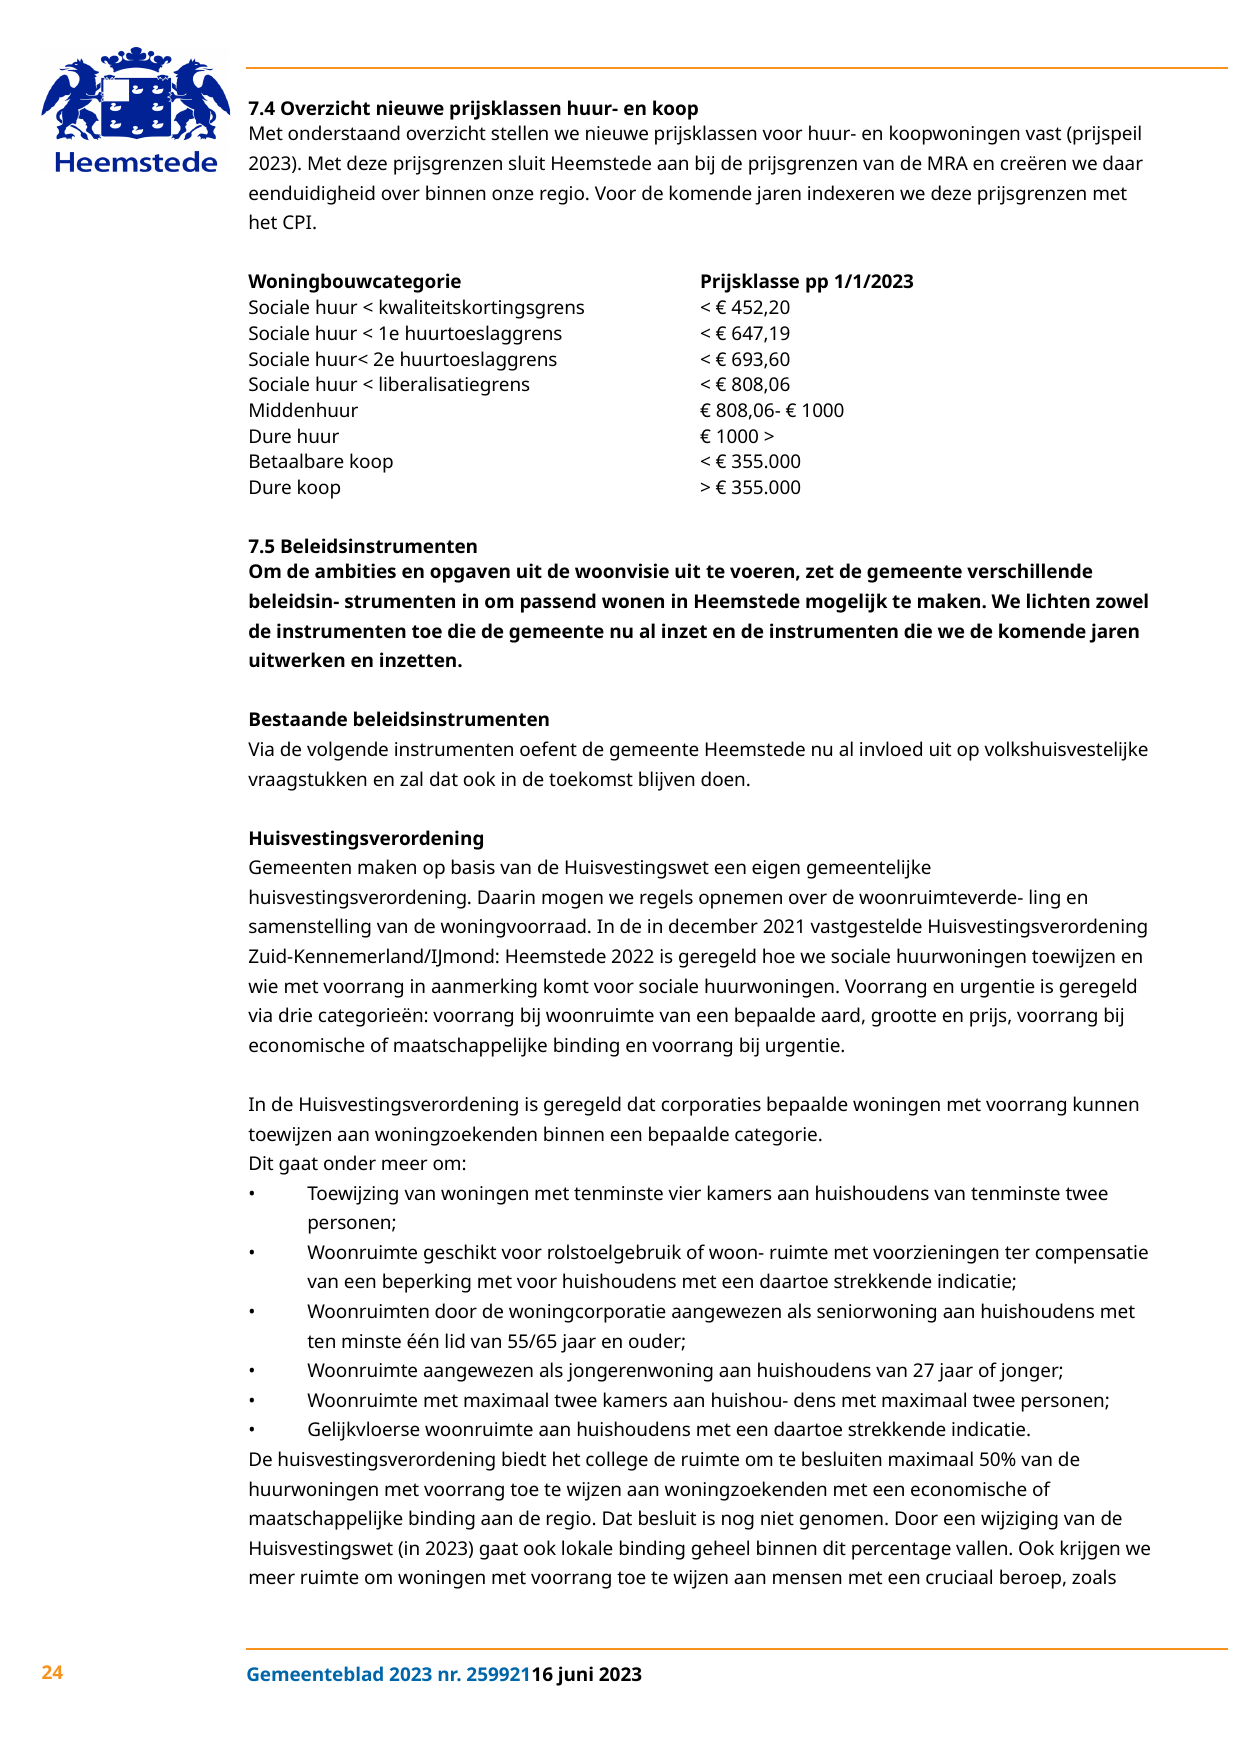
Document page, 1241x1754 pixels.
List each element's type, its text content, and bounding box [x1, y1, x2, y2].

table_cell Sociale huur< 2e huurtoeslaggrens [248, 346, 700, 371]
text 7.4 Overzicht nieuwe prijsklassen huur- en koop [248, 95, 1152, 121]
table_header Woningbouwcategorie [248, 269, 700, 294]
table_cell Dure koop [248, 474, 700, 500]
table_cell Sociale huur < liberalisatiegrens [248, 371, 700, 397]
table_cell < € 693,60 [700, 346, 1152, 371]
list Woonruimte geschikt voor rolstoelgebruik of woon- ruimte met voorzieningen ter compensatie van een beperking met voor huishoudens met een daartoe strekkende indicatie; [248, 1239, 1152, 1294]
list Gelijkvloerse woonruimte aan huishoudens met een daartoe strekkende indicatie. [248, 1417, 1152, 1442]
list Toewijzing van woningen met tenminste vier kamers aan huishoudens van tenminste twee personen; [248, 1180, 1152, 1235]
text 7.5 Beleidsinstrumenten [248, 533, 1152, 559]
table_header Prijsklasse pp 1/1/2023 [700, 269, 1152, 294]
table_cell € 808,06- € 1000 [700, 397, 1152, 423]
table_cell Sociale huur < kwaliteitskortingsgrens [248, 294, 700, 320]
table_cell < € 808,06 [700, 371, 1152, 397]
list Woonruimten door de woningcorporatie aangewezen als seniorwoning aan huishoudens met ten minste één lid van 55/65 jaar en ouder; [248, 1298, 1152, 1353]
table_cell Betaalbare koop [248, 449, 700, 474]
list Woonruimte aangewezen als jongerenwoning aan huishoudens van 27 jaar of jonger; [248, 1357, 1152, 1383]
text Dit gaat onder meer om: [248, 1150, 1152, 1176]
table_cell < € 355.000 [700, 449, 1152, 474]
text De huisvestingsverordening biedt het college de ruimte om te besluiten maximaal 50% van de huurwoningen met voorrang toe te wijzen aan woningzoekenden met een economische of maatschappelijke binding aan de regio. Dat besluit is nog niet genomen. Door een wijziging van de Huisvestingswet (in 2023) gaat ook lokale binding geheel binnen dit percentage vallen. Ook krijgen we meer ruimte om woningen met voorrang toe te wijzen aan mensen met een cruciaal beroep, zoals [248, 1446, 1152, 1590]
text Huisvestingsverordening [248, 825, 1152, 851]
table_cell < € 452,20 [700, 294, 1152, 320]
text Met onderstaand overzicht stellen we nieuwe prijsklassen voor huur- en koopwoningen vast (prijspeil 2023). Met deze prijsgrenzen sluit Heemstede aan bij de prijsgrenzen van de MRA en creëren we daar eenduidigheid over binnen onze regio. Voor de komende jaren indexeren we deze prijsgrenzen met het CPI. [248, 121, 1152, 235]
table_cell < € 647,19 [700, 320, 1152, 346]
table_cell € 1000 > [700, 423, 1152, 449]
text In de Huisvestingsverordening is geregeld dat corporaties bepaalde woningen met voorrang kunnen toewijzen aan woningzoekenden binnen een bepaalde categorie. [248, 1091, 1152, 1146]
text Bestaande beleidsinstrumenten [248, 707, 1152, 732]
picture [41, 47, 231, 172]
list Woonruimte met maximaal twee kamers aan huishou- dens met maximaal twee personen; [248, 1387, 1152, 1413]
text Om de ambities en opgaven uit de woonvisie uit te voeren, zet de gemeente verschillende beleidsin- strumenten in om passend wonen in Heemstede mogelijk te maken. We lichten zowel de instrumenten toe die de gemeente nu al inzet en de instrumenten die we de komende jaren uitwerken en inzetten. [248, 559, 1152, 673]
text Via de volgende instrumenten oefent de gemeente Heemstede nu al invloed uit op volkshuisvestelijke vraagstukken en zal dat ook in de toekomst blijven doen. [248, 736, 1152, 791]
table_cell Sociale huur < 1e huurtoeslaggrens [248, 320, 700, 346]
table_cell > € 355.000 [700, 474, 1152, 500]
table_cell Middenhuur [248, 397, 700, 423]
text Gemeenten maken op basis van de Huisvestingswet een eigen gemeentelijke huisvestingsverordening. Daarin mogen we regels opnemen over de woonruimteverde- ling en samenstelling van de woningvoorraad. In de in december 2021 vastgestelde Huisvestingsverordening Zuid-Kennemerland/IJmond: Heemstede 2022 is geregeld hoe we sociale huurwoningen toewijzen en wie met voorrang in aanmerking komt voor sociale huurwoningen. Voorrang en urgentie is geregeld via drie categorieën: voorrang bij woonruimte van een bepaalde aard, grootte en prijs, voorrang bij economische of maatschappelijke binding en voorrang bij urgentie. [248, 854, 1152, 1058]
table_cell Dure huur [248, 423, 700, 449]
